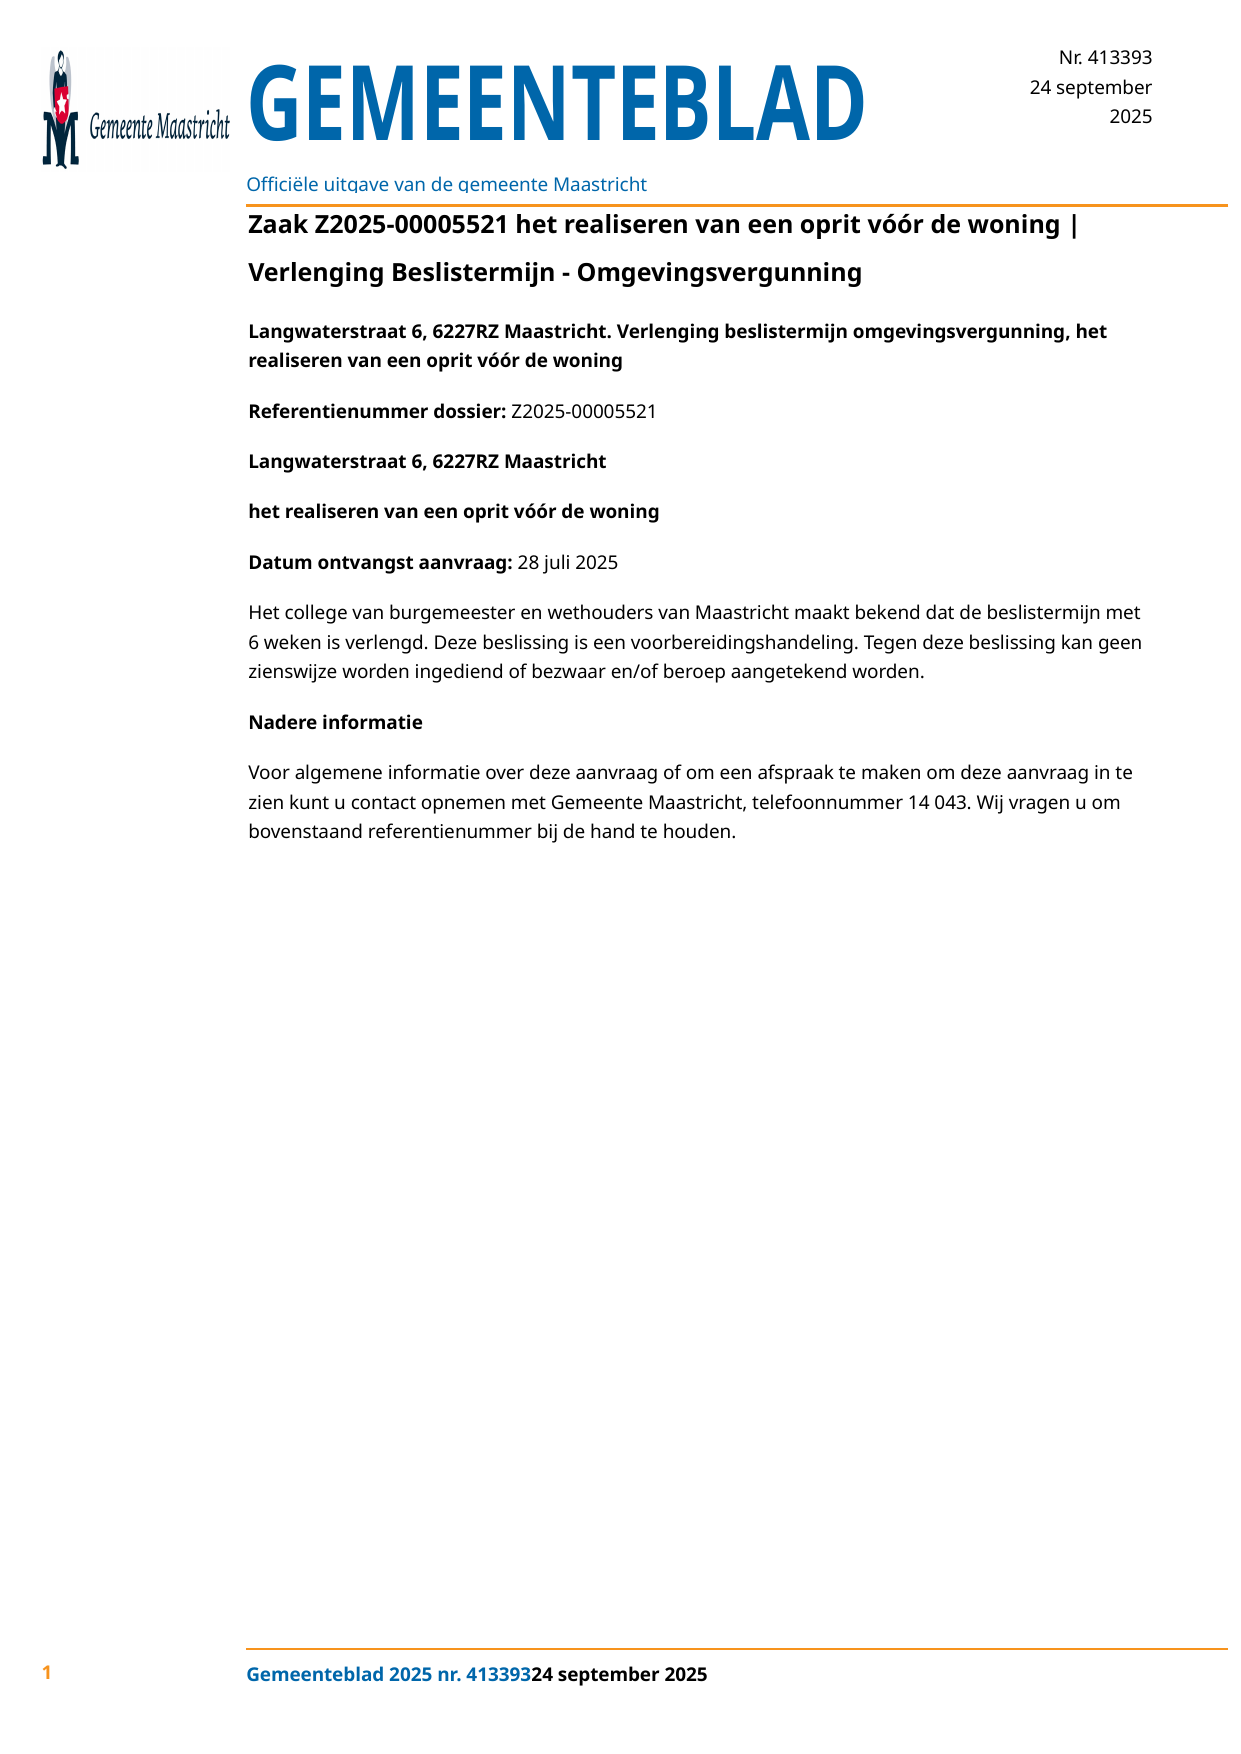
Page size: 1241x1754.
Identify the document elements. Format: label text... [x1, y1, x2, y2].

text Referentienummer dossier: Z2025-00005521 [248, 398, 1152, 424]
text het realiseren van een oprit vóór de woning [248, 499, 1152, 524]
text Voor algemene informatie over deze aanvraag of om een afspraak te maken om deze aanvraag in te zien kunt u contact opnemen met Gemeente Maastricht, telefoonnummer 14 043. Wij vragen u om bovenstaand referentienummer bij de hand te houden. [248, 759, 1152, 844]
text Nadere informatie [248, 709, 1152, 735]
text Het college van burgemeester en wethouders van Maastricht maakt bekend dat de beslistermijn met 6 weken is verlengd. Deze beslissing is een voorbereidingshandeling. Tegen deze beslissing kan geen zienswijze worden ingediend of bezwaar en/of beroep aangetekend worden. [248, 599, 1152, 684]
text Langwaterstraat 6, 6227RZ Maastricht. Verlenging beslistermijn omgevingsvergunning, het realiseren van een oprit vóór de woning [248, 318, 1152, 373]
text Langwaterstraat 6, 6227RZ Maastricht [248, 448, 1152, 474]
text Datum ontvangst aanvraag: 28 juli 2025 [248, 549, 1152, 575]
picture [41, 47, 231, 172]
text Zaak Z2025-00005521 het realiseren van een oprit vóór de woning | Verlenging Beslistermijn - Omgevingsvergunning [248, 207, 1152, 288]
